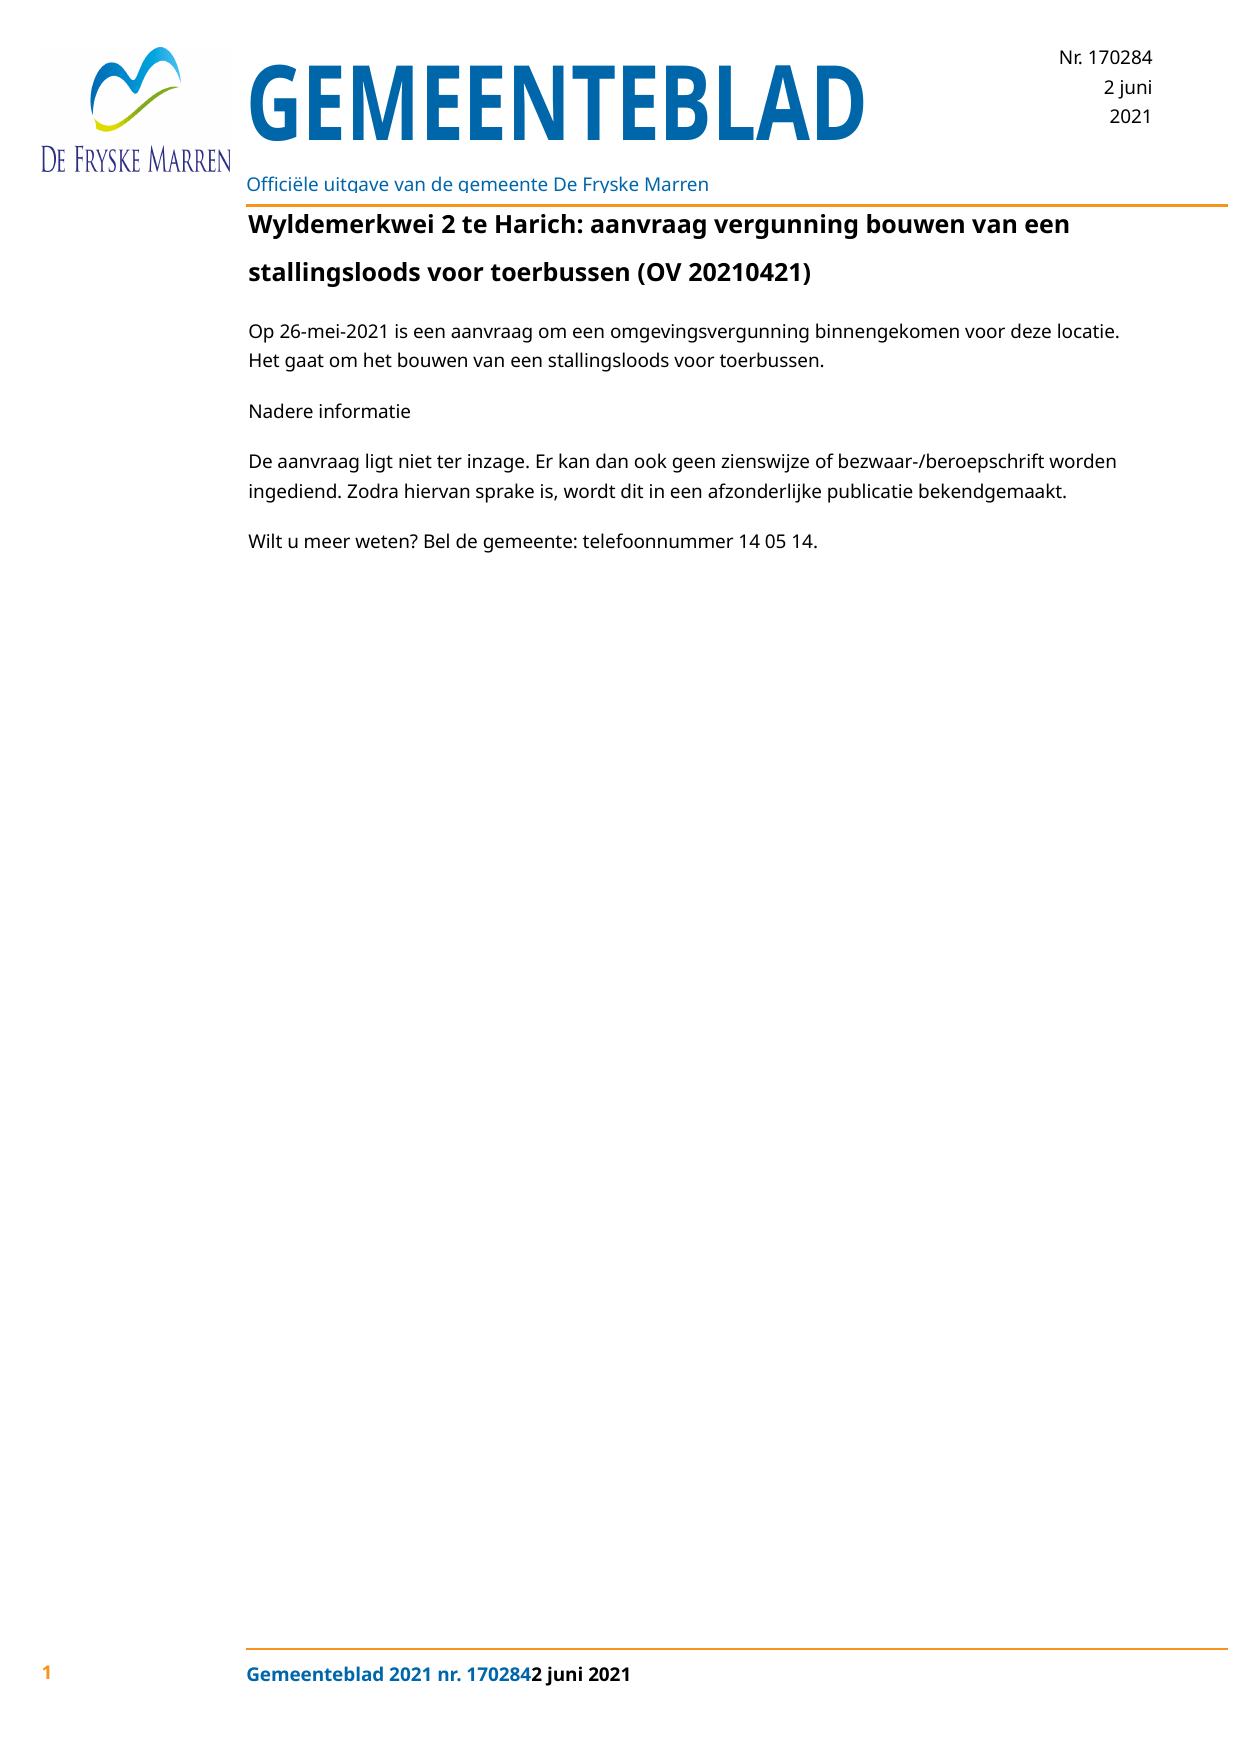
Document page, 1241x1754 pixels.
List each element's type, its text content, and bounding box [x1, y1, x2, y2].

text De aanvraag ligt niet ter inzage. Er kan dan ook geen zienswijze of bezwaar-/beroepschrift worden ingediend. Zodra hiervan sprake is, wordt dit in een afzonderlijke publicatie bekendgemaakt. [248, 448, 1152, 504]
text Wyldemerkwei 2 te Harich: aanvraag vergunning bouwen van een stallingsloods voor toerbussen (OV 20210421) [248, 207, 1152, 288]
text Nadere informatie [248, 398, 1152, 424]
text Wilt u meer weten? Bel de gemeente: telefoonnummer 14 05 14. [248, 528, 1152, 554]
text Op 26-mei-2021 is een aanvraag om een omgevingsvergunning binnengekomen voor deze locatie. Het gaat om het bouwen van een stallingsloods voor toerbussen. [248, 318, 1152, 373]
picture [41, 47, 231, 172]
